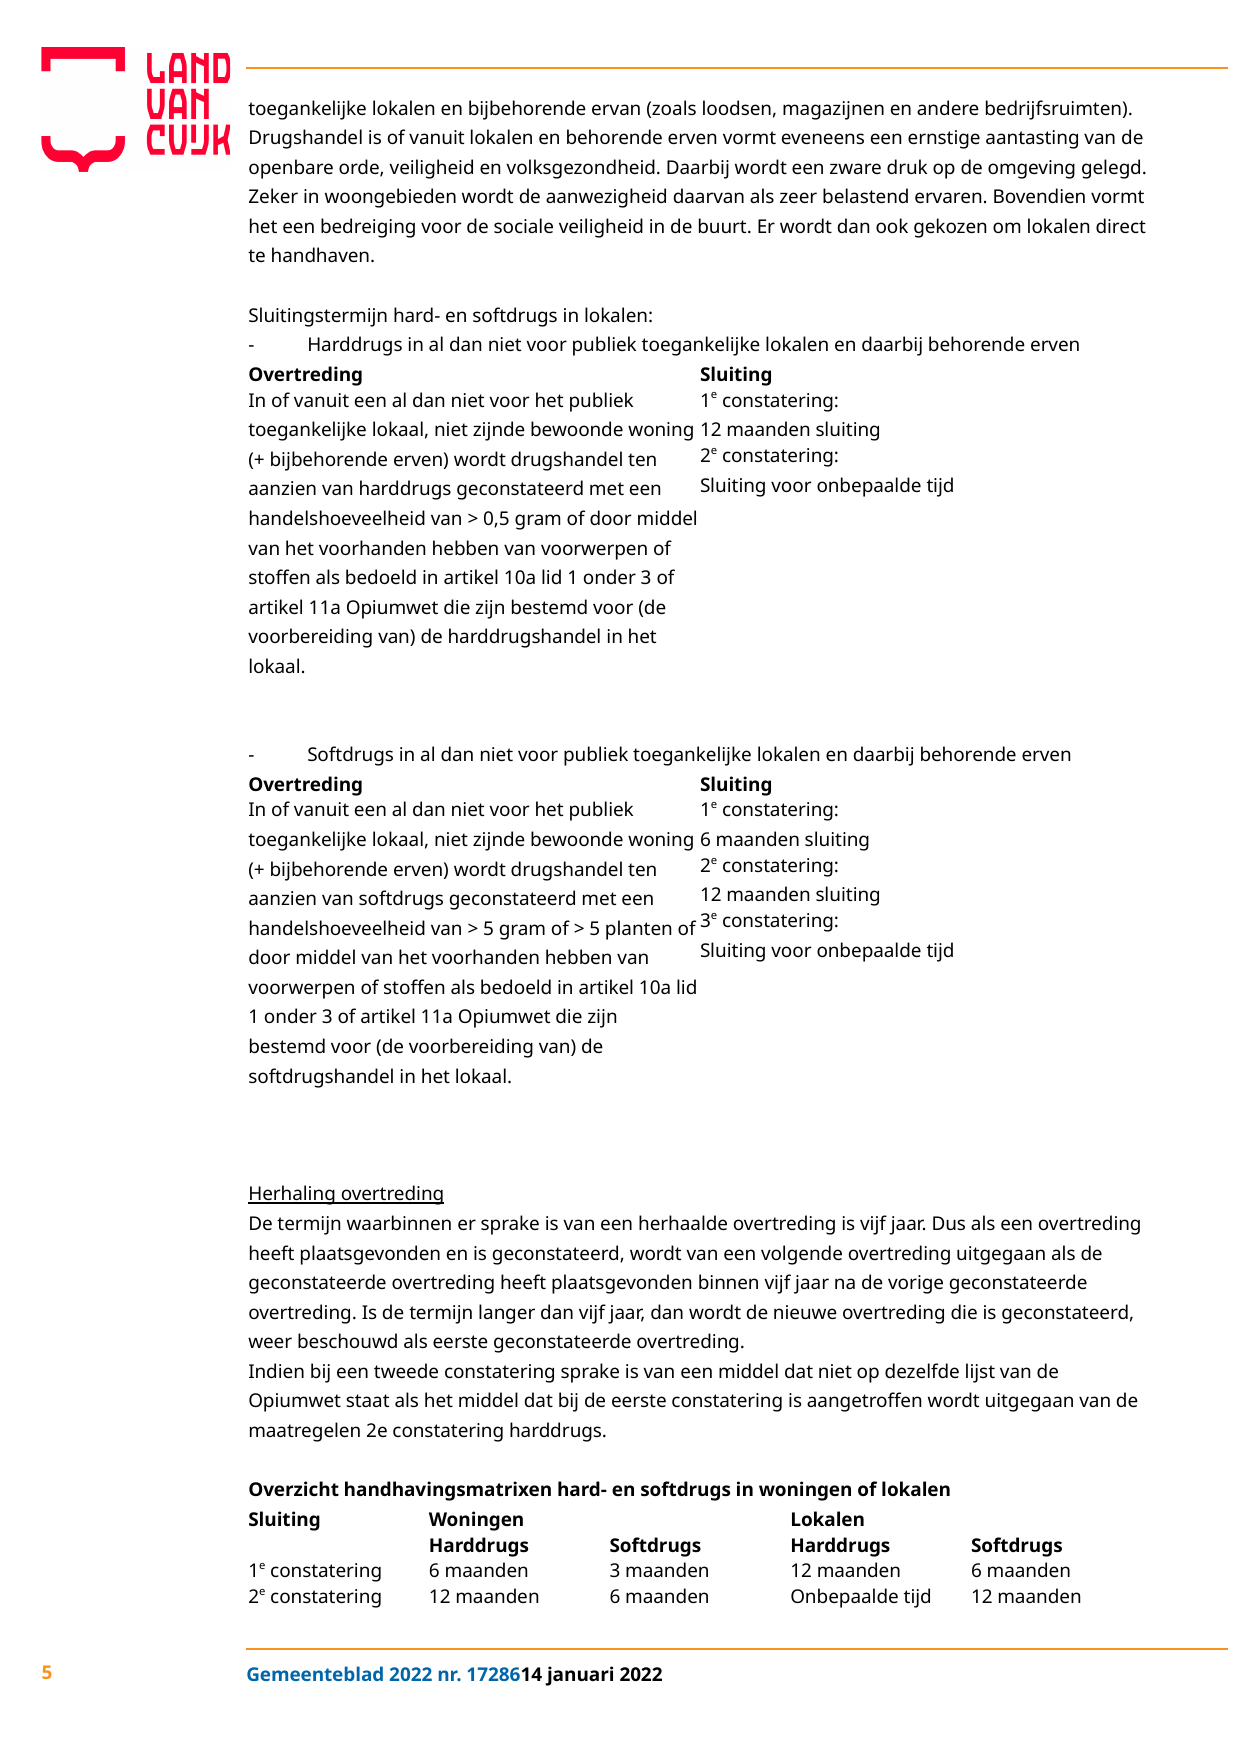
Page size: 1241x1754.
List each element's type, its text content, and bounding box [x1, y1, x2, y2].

table_cell 12 maanden [971, 1583, 1152, 1609]
table_header Sluiting [700, 361, 1152, 387]
list Harddrugs in al dan niet voor publiek toegankelijke lokalen en daarbij behorende erven [248, 331, 1152, 357]
text Indien bij een tweede constatering sprake is van een middel dat niet op dezelfde lijst van de Opiumwet staat als het middel dat bij de eerste constatering is aangetroffen wordt uitgegaan van de maatregelen 2e constatering harddrugs. [248, 1358, 1152, 1443]
table_cell Onbepaalde tijd [790, 1583, 971, 1609]
table_cell 3 maanden [609, 1558, 790, 1583]
table_header Lokalen [790, 1506, 1152, 1532]
text Drugshandel is of vanuit lokalen en behorende erven vormt eveneens een ernstige aantasting van de openbare orde, veiligheid en volksgezondheid. Daarbij wordt een zware druk op de omgeving gelegd. Zeker in woongebieden wordt de aanwezigheid daarvan als zeer belastend ervaren. Bovendien vormt het een bedreiging voor de sociale veiligheid in de buurt. Er wordt dan ook gekozen om lokalen direct te handhaven. [248, 124, 1152, 268]
table_header Woningen [429, 1506, 790, 1532]
table_cell [248, 1532, 429, 1558]
table_header Overtreding [248, 361, 700, 387]
text Herhaling overtreding [248, 1181, 1152, 1206]
text Overzicht handhavingsmatrixen hard- en softdrugs in woningen of lokalen [248, 1476, 1152, 1502]
text De termijn waarbinnen er sprake is van een herhaalde overtreding is vijf jaar. Dus als een overtreding heeft plaatsgevonden en is geconstateerd, wordt van een volgende overtreding uitgegaan als de geconstateerde overtreding heeft plaatsgevonden binnen vijf jaar na de vorige geconstateerde overtreding. Is de termijn langer dan vijf jaar, dan wordt de nieuwe overtreding die is geconstateerd, weer beschouwd als eerste geconstateerde overtreding. [248, 1210, 1152, 1354]
list Softdrugs in al dan niet voor publiek toegankelijke lokalen en daarbij behorende erven [248, 741, 1152, 767]
table_cell 6 maanden [429, 1558, 609, 1583]
table_header Overtreding [248, 771, 700, 797]
table_cell 2e constatering: Sluiting voor onbepaalde tijd [700, 442, 1152, 708]
table_cell In of vanuit een al dan niet voor het publiek toegankelijke lokaal, niet zijnde bewoonde woning (+ bijbehorende erven) wordt drugshandel ten aanzien van harddrugs geconstateerd met een handelshoeveelheid van > 0,5 gram of door middel van het voorhanden hebben van voorwerpen of stoffen als bedoeld in artikel 10a lid 1 onder 3 of artikel 11a Opiumwet die zijn bestemd voor (de voorbereiding van) de harddrugshandel in het lokaal. [248, 387, 700, 708]
table_cell 12 maanden [790, 1558, 971, 1583]
picture [41, 47, 231, 172]
table_cell 6 maanden [609, 1583, 790, 1609]
table_cell 12 maanden [429, 1583, 609, 1609]
table_cell 2e constatering: 12 maanden sluiting [700, 852, 1152, 907]
table_cell 1e constatering [248, 1558, 429, 1583]
table_header Sluiting [248, 1506, 429, 1532]
table_cell 1e constatering: 6 maanden sluiting [700, 797, 1152, 852]
table_cell 3e constatering: Sluiting voor onbepaalde tijd [700, 907, 1152, 1148]
text toegankelijke lokalen en bijbehorende ervan (zoals loodsen, magazijnen en andere bedrijfsruimten). [248, 95, 1152, 121]
table_header Sluiting [700, 771, 1152, 797]
table_cell In of vanuit een al dan niet voor het publiek toegankelijke lokaal, niet zijnde bewoonde woning (+ bijbehorende erven) wordt drugshandel ten aanzien van softdrugs geconstateerd met een handelshoeveelheid van > 5 gram of > 5 planten of door middel van het voorhanden hebben van voorwerpen of stoffen als bedoeld in artikel 10a lid 1 onder 3 of artikel 11a Opiumwet die zijn bestemd voor (de voorbereiding van) de softdrugshandel in het lokaal. [248, 797, 700, 1148]
table_cell 6 maanden [971, 1558, 1152, 1583]
table_cell 1e constatering: 12 maanden sluiting [700, 387, 1152, 442]
table_cell Softdrugs [609, 1532, 790, 1558]
table_cell 2e constatering [248, 1583, 429, 1609]
table_cell Harddrugs [429, 1532, 609, 1558]
text Sluitingstermijn hard- en softdrugs in lokalen: [248, 302, 1152, 328]
table_cell Harddrugs [790, 1532, 971, 1558]
table_cell Softdrugs [971, 1532, 1152, 1558]
